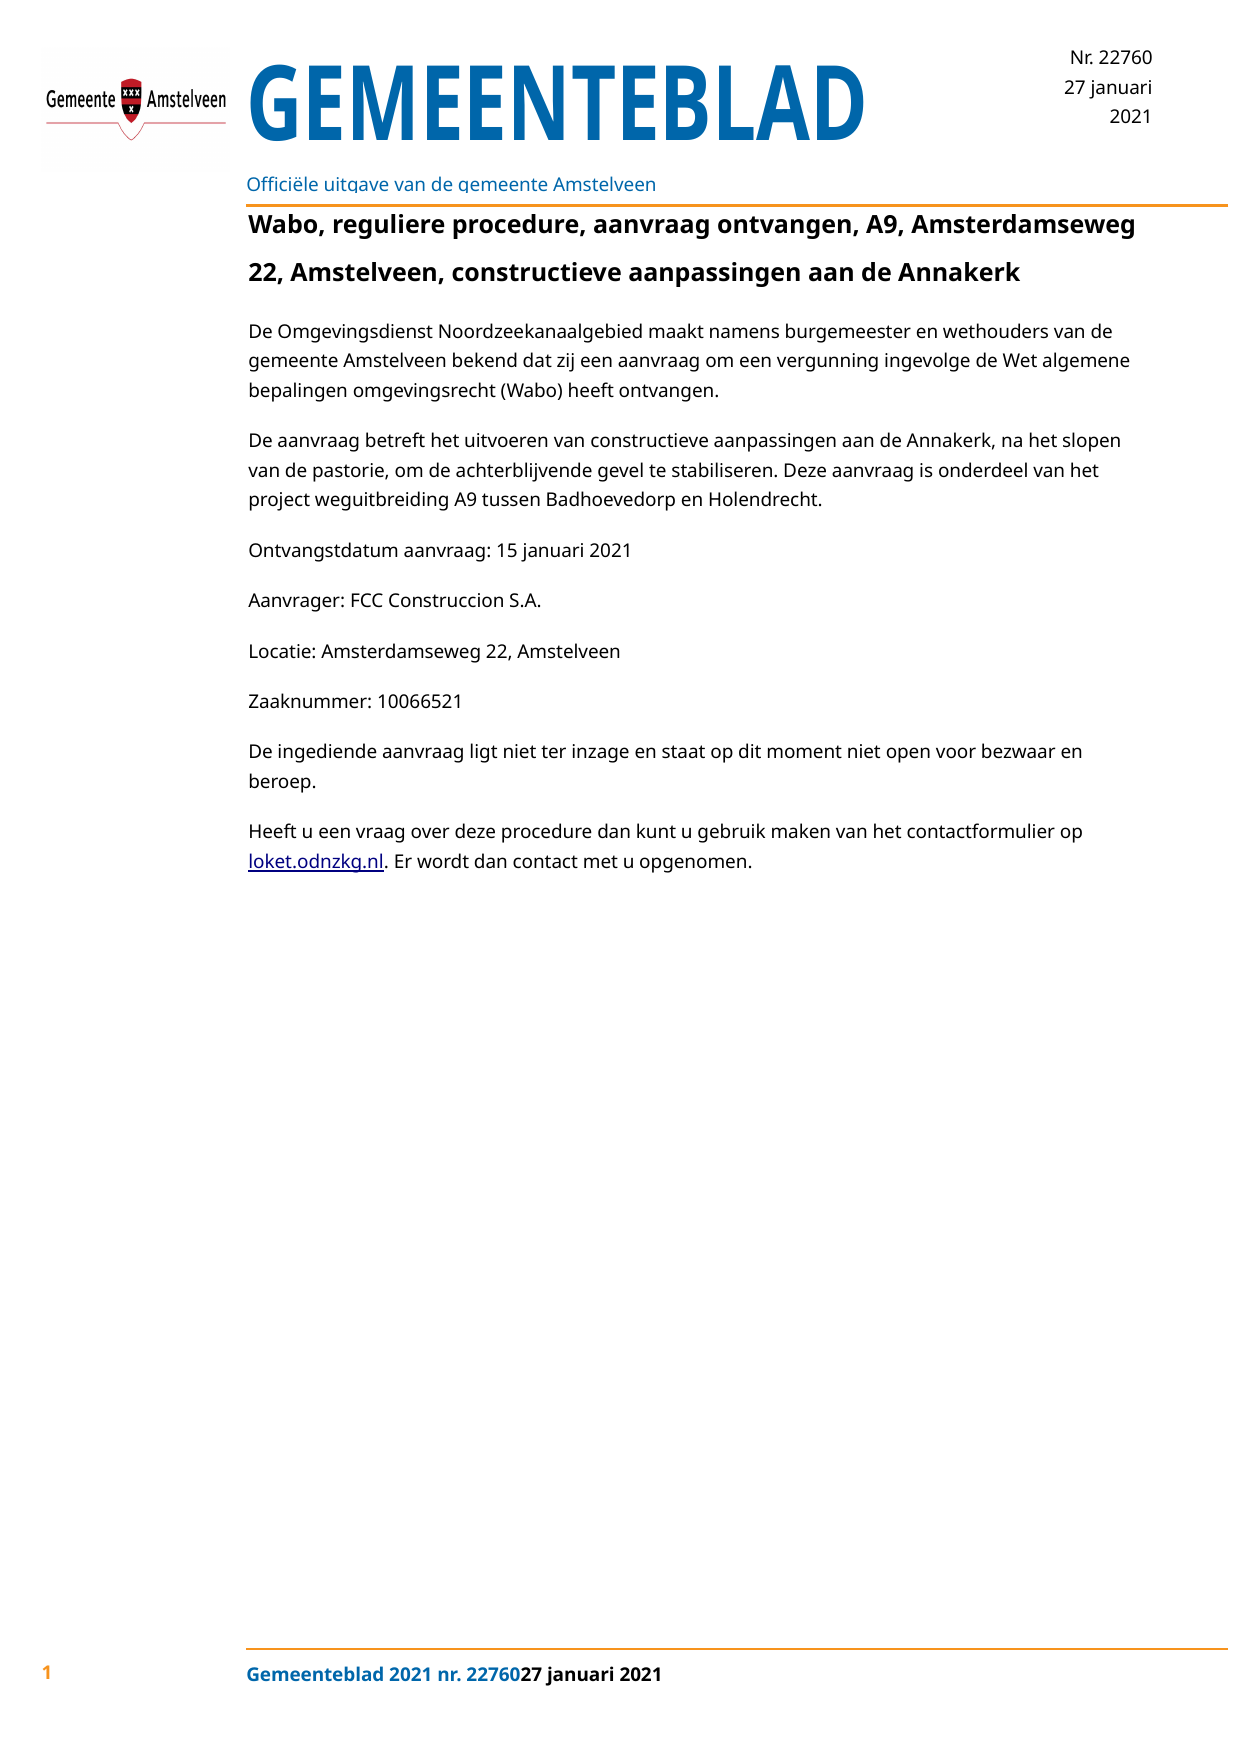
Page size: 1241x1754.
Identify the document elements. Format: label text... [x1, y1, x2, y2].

text Aanvrager: FCC Construccion S.A. [248, 587, 1152, 613]
text De ingediende aanvraag ligt niet ter inzage en staat op dit moment niet open voor bezwaar en beroep. [248, 739, 1152, 794]
text Ontvangstdatum aanvraag: 15 januari 2021 [248, 537, 1152, 563]
text De Omgevingsdienst Noordzeekanaalgebied maakt namens burgemeester en wethouders van de gemeente Amstelveen bekend dat zij een aanvraag om een vergunning ingevolge de Wet algemene bepalingen omgevingsrecht (Wabo) heeft ontvangen. [248, 318, 1152, 403]
text De aanvraag betreft het uitvoeren van constructieve aanpassingen aan de Annakerk, na het slopen van de pastorie, om de achterblijvende gevel te stabiliseren. Deze aanvraag is onderdeel van het project weguitbreiding A9 tussen Badhoevedorp en Holendrecht. [248, 427, 1152, 512]
picture [41, 47, 231, 172]
text Zaaknummer: 10066521 [248, 688, 1152, 714]
text Locatie: Amsterdamseweg 22, Amstelveen [248, 638, 1152, 664]
text Wabo, reguliere procedure, aanvraag ontvangen, A9, Amsterdamseweg 22, Amstelveen, constructieve aanpassingen aan de Annakerk [248, 207, 1152, 288]
text Heeft u een vraag over deze procedure dan kunt u gebruik maken van het contactformulier op loket.odnzkg.nl. Er wordt dan contact met u opgenomen. [248, 819, 1152, 874]
